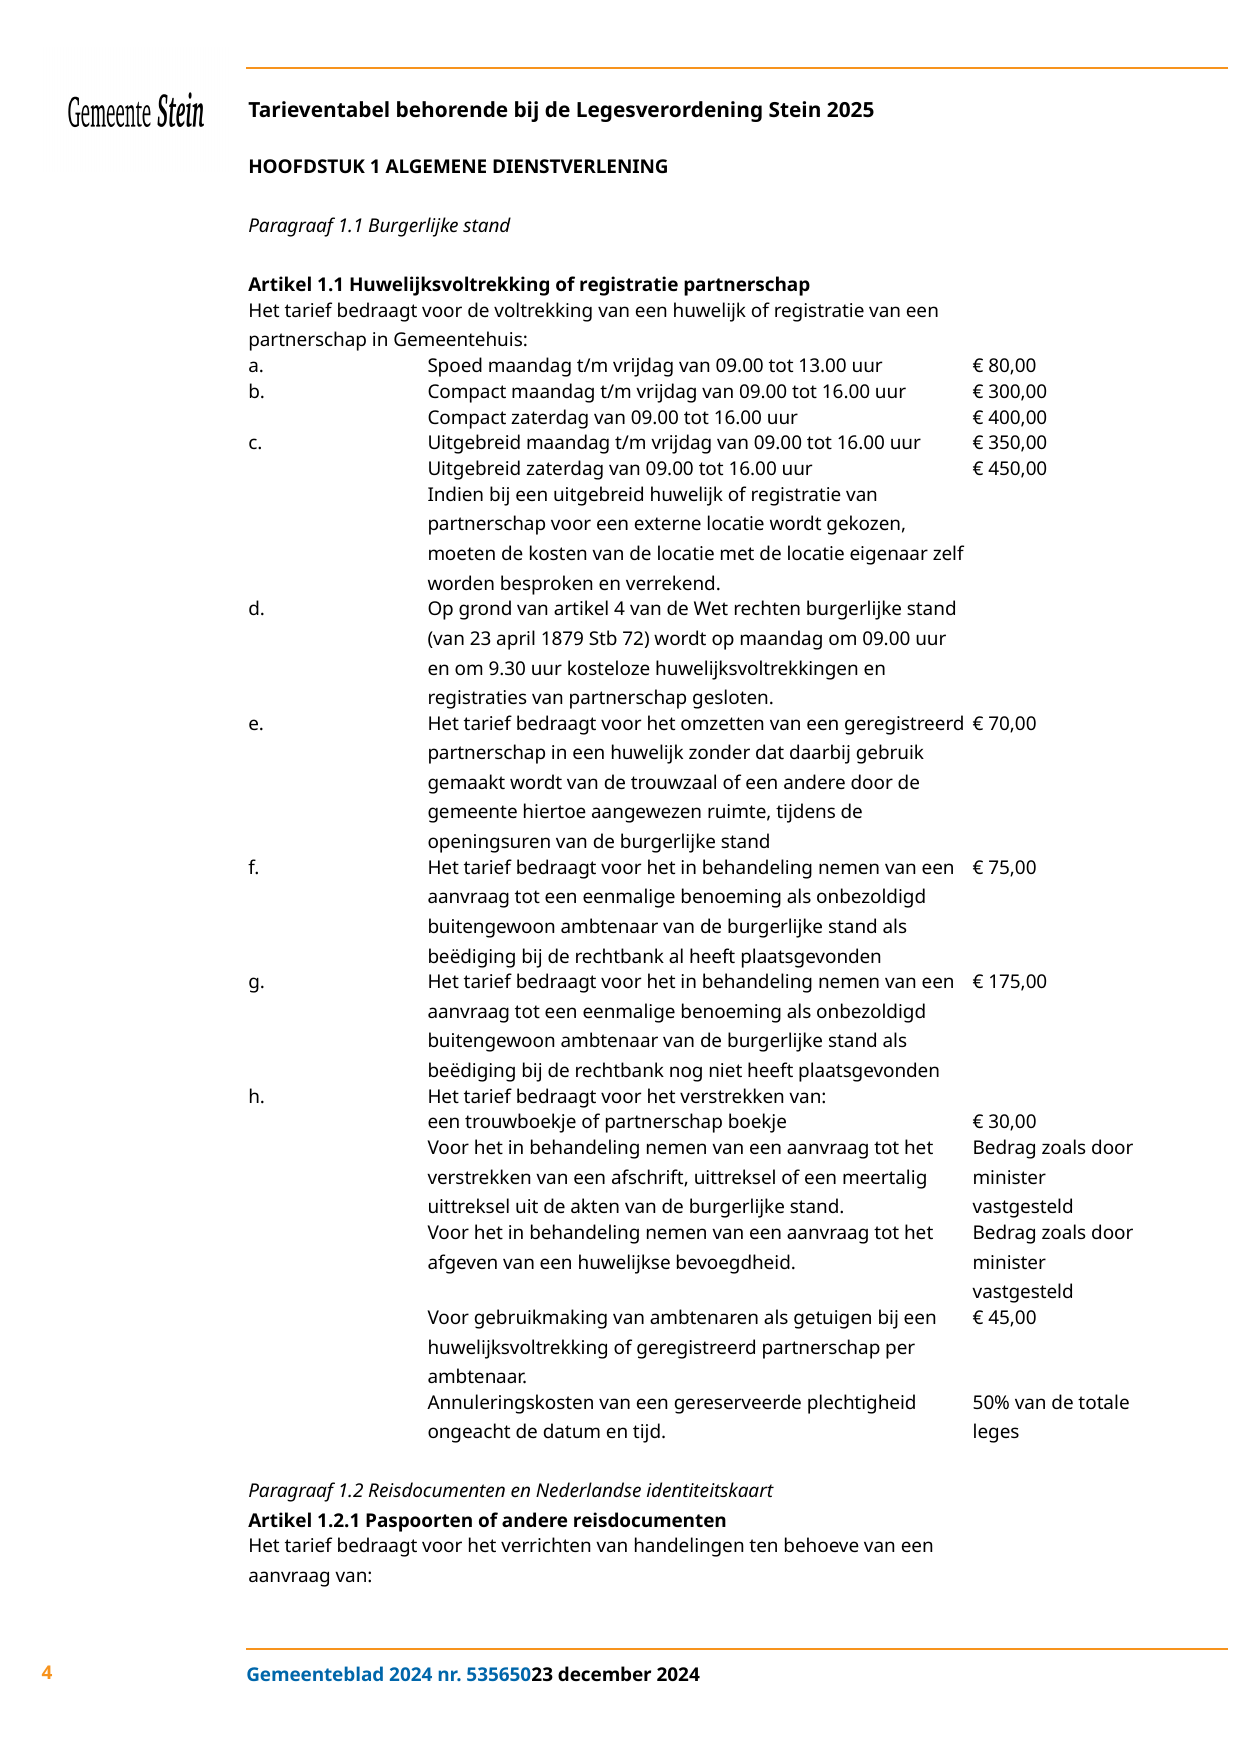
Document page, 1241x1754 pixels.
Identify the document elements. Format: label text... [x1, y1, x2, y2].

table_cell h. [248, 1083, 427, 1109]
table_cell [248, 455, 427, 481]
table_cell een trouwboekje of partnerschap boekje [427, 1109, 972, 1134]
table_cell Het tarief bedraagt voor het in behandeling nemen van een aanvraag tot een eenmalige benoeming als onbezoldigd buitengewoon ambtenaar van de burgerlijke stand als beëdiging bij de rechtbank al heeft plaatsgevonden [427, 854, 972, 968]
table_header Artikel 1.1 Huwelijksvoltrekking of registratie partnerschap [248, 271, 972, 297]
table_cell Indien bij een uitgebreid huwelijk of registratie van partnerschap voor een externe locatie wordt gekozen, moeten de kosten van de locatie met de locatie eigenaar zelf worden besproken en verrekend. [427, 481, 972, 596]
table_cell e. [248, 710, 427, 854]
table_cell € 175,00 [973, 969, 1152, 1083]
table_cell Compact maandag t/m vrijdag van 09.00 tot 16.00 uur [427, 378, 972, 404]
table_cell c. [248, 430, 427, 455]
table_cell [973, 596, 1152, 710]
table_header [1000, 1507, 1152, 1533]
table_cell Voor het in behandeling nemen van een aanvraag tot het afgeven van een huwelijkse bevoegdheid. [427, 1219, 972, 1304]
table_cell Het tarief bedraagt voor het verrichten van handelingen ten behoeve van een aanvraag van: [248, 1533, 1000, 1588]
table_cell € 30,00 [973, 1109, 1152, 1134]
table_cell d. [248, 596, 427, 710]
table_cell Het tarief bedraagt voor het verstrekken van: [427, 1083, 972, 1109]
table_cell [248, 1109, 427, 1134]
table_header Artikel 1.2.1 Paspoorten of andere reisdocumenten [248, 1507, 1000, 1533]
table_cell € 75,00 [973, 854, 1152, 968]
table_cell [248, 1135, 427, 1219]
table_cell € 350,00 [973, 430, 1152, 455]
table_cell a. [248, 353, 427, 378]
text Paragraaf 1.1 Burgerlijke stand [248, 212, 1152, 238]
table_cell € 80,00 [973, 353, 1152, 378]
table_cell [248, 1304, 427, 1389]
table_cell € 70,00 [973, 710, 1152, 854]
table_cell Voor gebruikmaking van ambtenaren als getuigen bij een huwelijksvoltrekking of geregistreerd partnerschap per ambtenaar. [427, 1304, 972, 1389]
table_cell € 450,00 [973, 455, 1152, 481]
table_cell [973, 481, 1152, 596]
table_cell [248, 1389, 427, 1444]
table_cell € 45,00 [973, 1304, 1152, 1389]
table_cell b. [248, 378, 427, 404]
table_cell [248, 1219, 427, 1304]
table_cell Annuleringskosten van een gereserveerde plechtigheid ongeacht de datum en tijd. [427, 1389, 972, 1444]
table_cell € 300,00 [973, 378, 1152, 404]
table_cell [248, 481, 427, 596]
table_cell Bedrag zoals door minister vastgesteld [973, 1219, 1152, 1304]
table_cell Het tarief bedraagt voor de voltrekking van een huwelijk of registratie van een partnerschap in Gemeentehuis: [248, 297, 972, 352]
table_cell Bedrag zoals door minister vastgesteld [973, 1135, 1152, 1219]
picture [41, 47, 231, 172]
table_cell € 400,00 [973, 404, 1152, 429]
table_cell g. [248, 969, 427, 1083]
text HOOFDSTUK 1 ALGEMENE DIENSTVERLENING [248, 153, 1152, 179]
table_cell Op grond van artikel 4 van de Wet rechten burgerlijke stand (van 23 april 1879 Stb 72) wordt op maandag om 09.00 uur en om 9.30 uur kosteloze huwelijksvoltrekkingen en registraties van partnerschap gesloten. [427, 596, 972, 710]
table_cell [973, 1083, 1152, 1109]
text Paragraaf 1.2 Reisdocumenten en Nederlandse identiteitskaart [248, 1477, 1152, 1503]
table_cell Het tarief bedraagt voor het in behandeling nemen van een aanvraag tot een eenmalige benoeming als onbezoldigd buitengewoon ambtenaar van de burgerlijke stand als beëdiging bij de rechtbank nog niet heeft plaatsgevonden [427, 969, 972, 1083]
table_cell [1000, 1533, 1152, 1588]
table_cell 50% van de totale leges [973, 1389, 1152, 1444]
table_cell Voor het in behandeling nemen van een aanvraag tot het verstrekken van een afschrift, uittreksel of een meertalig uittreksel uit de akten van de burgerlijke stand. [427, 1135, 972, 1219]
table_cell Het tarief bedraagt voor het omzetten van een geregistreerd partnerschap in een huwelijk zonder dat daarbij gebruik gemaakt wordt van de trouwzaal of een andere door de gemeente hiertoe aangewezen ruimte, tijdens de openingsuren van de burgerlijke stand [427, 710, 972, 854]
table_cell [973, 297, 1152, 352]
table_cell Compact zaterdag van 09.00 tot 16.00 uur [427, 404, 972, 429]
table_cell Uitgebreid zaterdag van 09.00 tot 16.00 uur [427, 455, 972, 481]
table_cell f. [248, 854, 427, 968]
table_header [973, 271, 1152, 297]
table_cell Spoed maandag t/m vrijdag van 09.00 tot 13.00 uur [427, 353, 972, 378]
text Tarieventabel behorende bij de Legesverordening Stein 2025 [248, 95, 1152, 123]
table_cell Uitgebreid maandag t/m vrijdag van 09.00 tot 16.00 uur [427, 430, 972, 455]
table_cell [248, 404, 427, 429]
